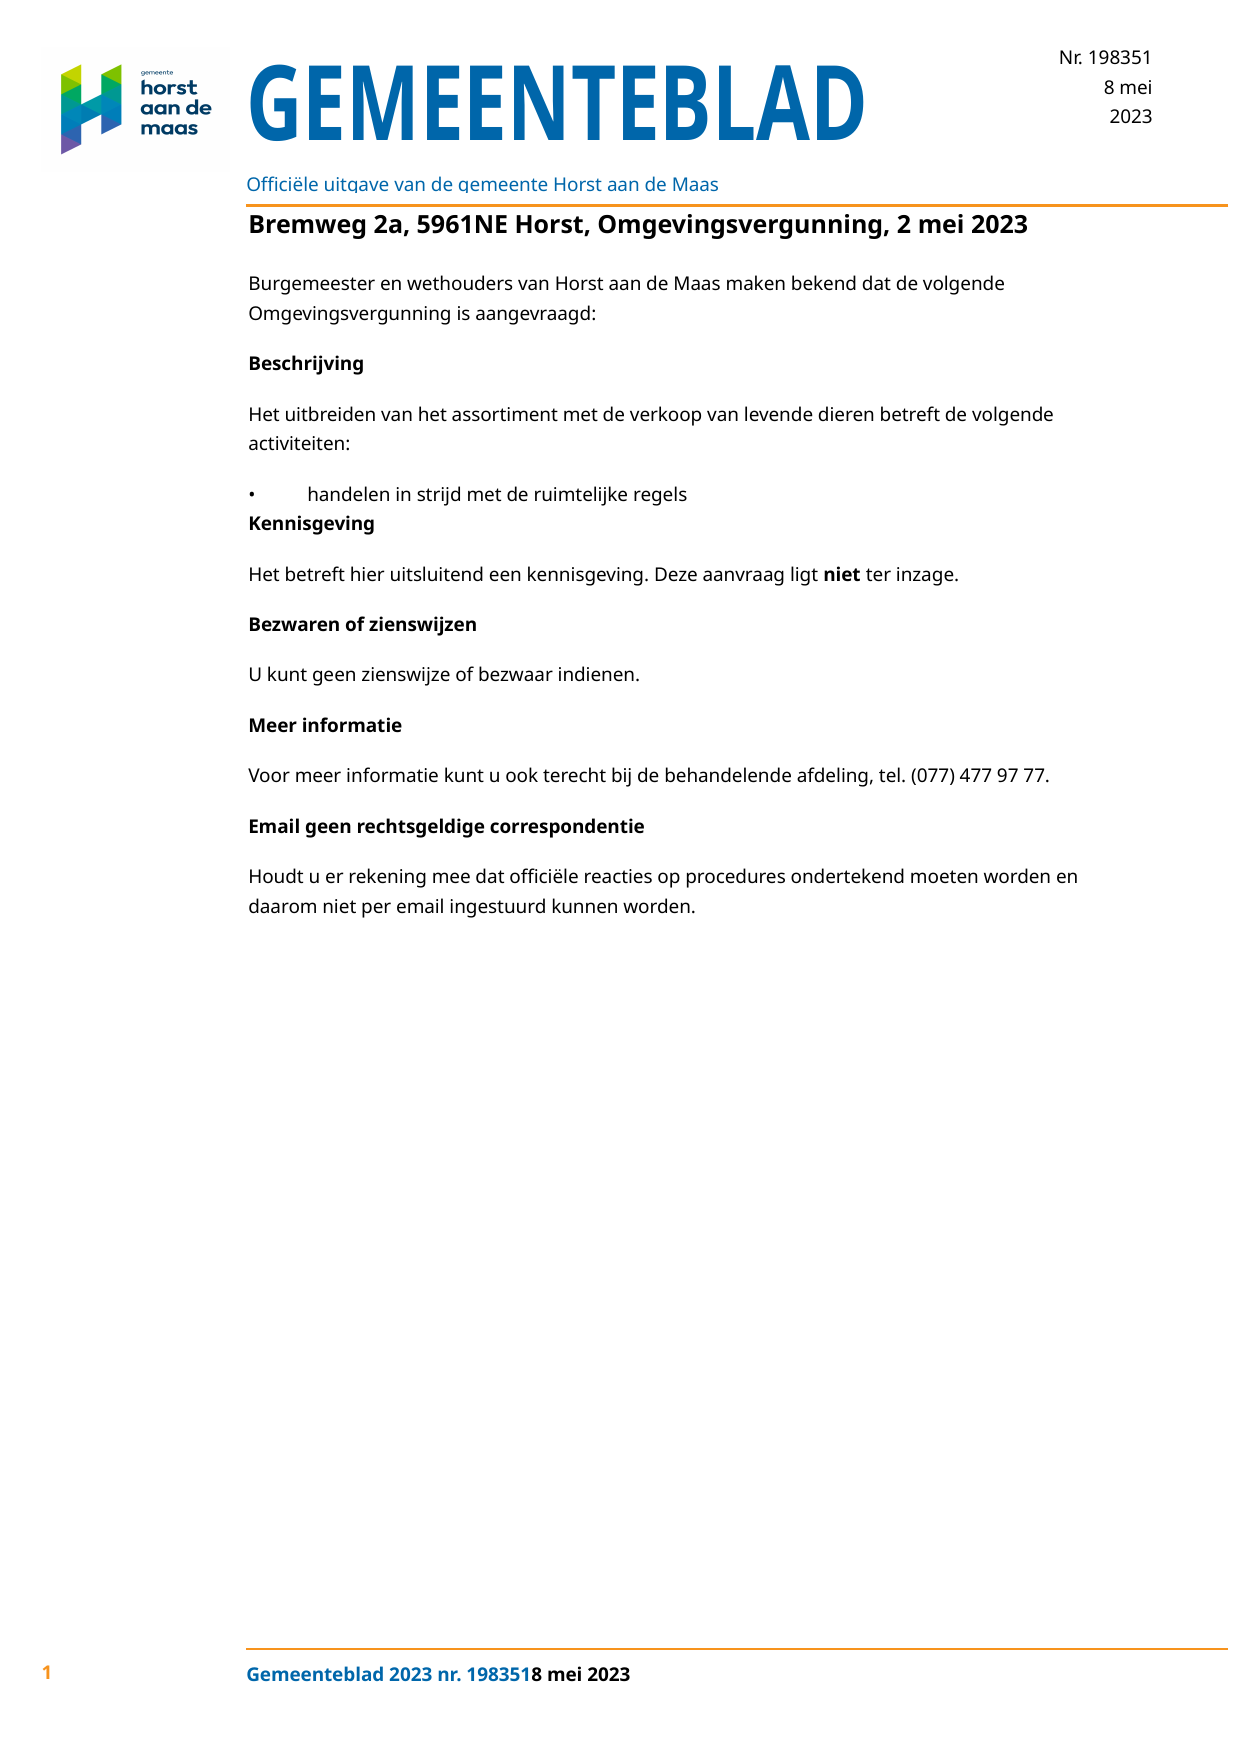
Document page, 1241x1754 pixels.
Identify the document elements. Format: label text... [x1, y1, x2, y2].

picture [41, 47, 231, 172]
text Email geen rechtsgeldige correspondentie [248, 813, 1152, 838]
text Burgemeester en wethouders van Horst aan de Maas maken bekend dat de volgende Omgevingsvergunning is aangevraagd: [248, 270, 1152, 326]
text Bremweg 2a, 5961NE Horst, Omgevingsvergunning, 2 mei 2023 [248, 207, 1152, 241]
text Beschrijving [248, 350, 1152, 376]
text Het betreft hier uitsluitend een kennisgeving. Deze aanvraag ligt niet ter inzage. [248, 561, 1152, 586]
text Kennisgeving [248, 510, 1152, 536]
text Meer informatie [248, 712, 1152, 738]
text Voor meer informatie kunt u ook terecht bij de behandelende afdeling, tel. (077) 477 97 77. [248, 762, 1152, 788]
list handelen in strijd met de ruimtelijke regels [248, 481, 1152, 506]
text Bezwaren of zienswijzen [248, 611, 1152, 637]
text Het uitbreiden van het assortiment met de verkoop van levende dieren betreft de volgende activiteiten: [248, 401, 1152, 456]
text Houdt u er rekening mee dat officiële reacties op procedures ondertekend moeten worden en daarom niet per email ingestuurd kunnen worden. [248, 863, 1152, 918]
text U kunt geen zienswijze of bezwaar indienen. [248, 662, 1152, 687]
